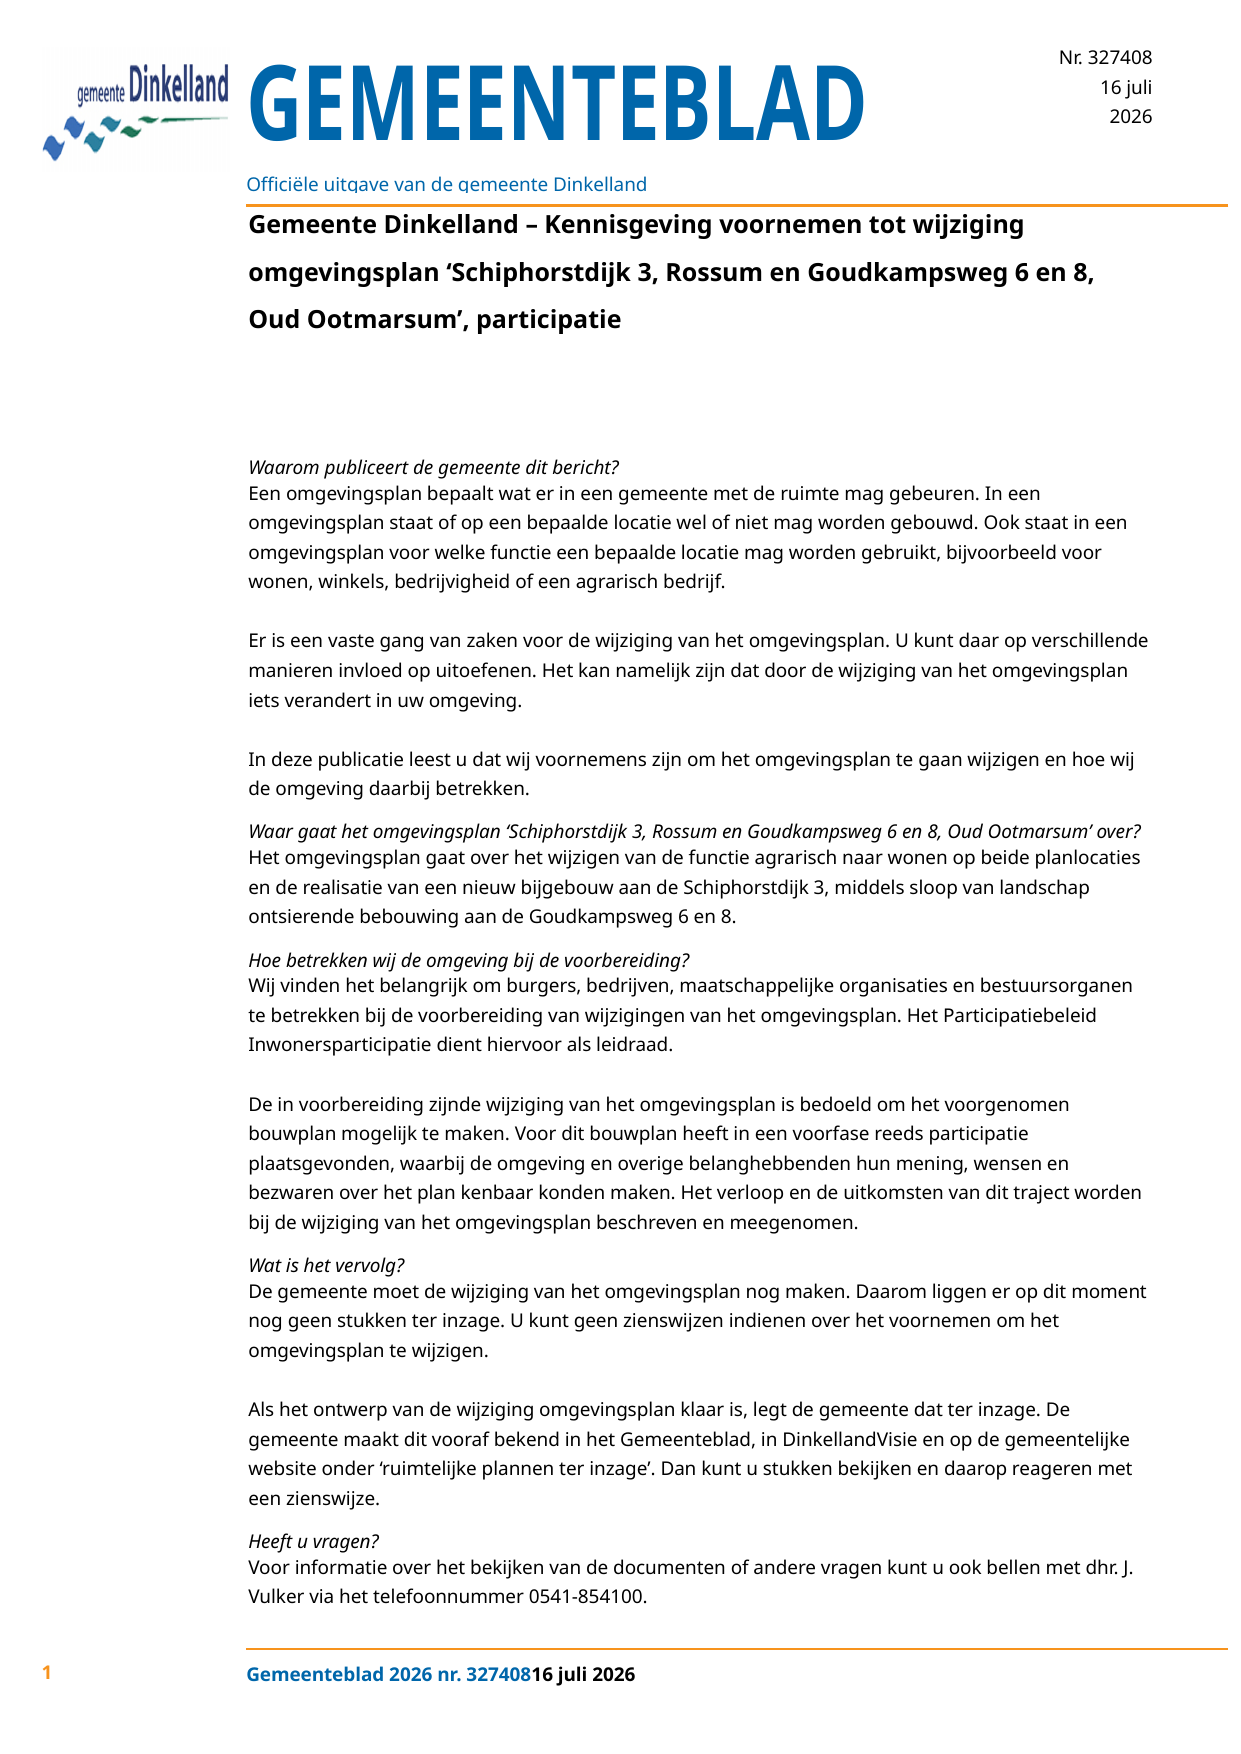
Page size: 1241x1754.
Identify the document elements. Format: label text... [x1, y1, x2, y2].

text Een omgevingsplan bepaalt wat er in een gemeente met de ruimte mag gebeuren. In een omgevingsplan staat of op een bepaalde locatie wel of niet mag worden gebouwd. Ook staat in een omgevingsplan voor welke functie een bepaalde locatie mag worden gebruikt, bijvoorbeeld voor wonen, winkels, bedrijvigheid of een agrarisch bedrijf. [248, 480, 1152, 594]
text Hoe betrekken wij de omgeving bij de voorbereiding? [248, 947, 1152, 972]
text Er is een vaste gang van zaken voor de wijziging van het omgevingsplan. U kunt daar op verschillende manieren invloed op uitoefenen. Het kan namelijk zijn dat door de wijziging van het omgevingsplan iets verandert in uw omgeving. [248, 628, 1152, 713]
text In deze publicatie leest u dat wij voornemens zijn om het omgevingsplan te gaan wijzigen en hoe wij de omgeving daarbij betrekken. [248, 746, 1152, 801]
text Voor informatie over het bekijken van de documenten of andere vragen kunt u ook bellen met dhr. J. Vulker via het telefoonnummer 0541-854100. [248, 1554, 1152, 1609]
text Heeft u vragen? [248, 1528, 1152, 1554]
text Als het ontwerp van de wijziging omgevingsplan klaar is, legt de gemeente dat ter inzage. De gemeente maakt dit vooraf bekend in het Gemeenteblad, in DinkellandVisie en op de gemeentelijke website onder ‘ruimtelijke plannen ter inzage’. Dan kunt u stukken bekijken en daarop reageren met een zienswijze. [248, 1396, 1152, 1511]
text De in voorbereiding zijnde wijziging van het omgevingsplan is bedoeld om het voorgenomen bouwplan mogelijk te maken. Voor dit bouwplan heeft in een voorfase reeds participatie plaatsgevonden, waarbij de omgeving en overige belanghebbenden hun mening, wensen en bezwaren over het plan kenbaar konden maken. Het verloop en de uitkomsten van dit traject worden bij de wijziging van het omgevingsplan beschreven en meegenomen. [248, 1091, 1152, 1235]
text Gemeente Dinkelland – Kennisgeving voornemen tot wijziging omgevingsplan ‘Schiphorstdijk 3, Rossum en Goudkampsweg 6 en 8, Oud Ootmarsum’, participatie [248, 207, 1152, 336]
text Wij vinden het belangrijk om burgers, bedrijven, maatschappelijke organisaties en bestuursorganen te betrekken bij de voorbereiding van wijzigingen van het omgevingsplan. Het Participatiebeleid Inwonersparticipatie dient hiervoor als leidraad. [248, 972, 1152, 1057]
text Het omgevingsplan gaat over het wijzigen van de functie agrarisch naar wonen op beide planlocaties en de realisatie van een nieuw bijgebouw aan de Schiphorstdijk 3, middels sloop van landschap ontsierende bebouwing aan de Goudkampsweg 6 en 8. [248, 844, 1152, 929]
picture [41, 47, 231, 172]
text Waarom publiceert de gemeente dit bericht? [248, 454, 1152, 480]
text Waar gaat het omgevingsplan ‘Schiphorstdijk 3, Rossum en Goudkampsweg 6 en 8, Oud Ootmarsum’ over? [248, 819, 1152, 844]
text De gemeente moet de wijziging van het omgevingsplan nog maken. Daarom liggen er op dit moment nog geen stukken ter inzage. U kunt geen zienswijzen indienen over het voornemen om het omgevingsplan te wijzigen. [248, 1278, 1152, 1363]
text Wat is het vervolg? [248, 1252, 1152, 1278]
